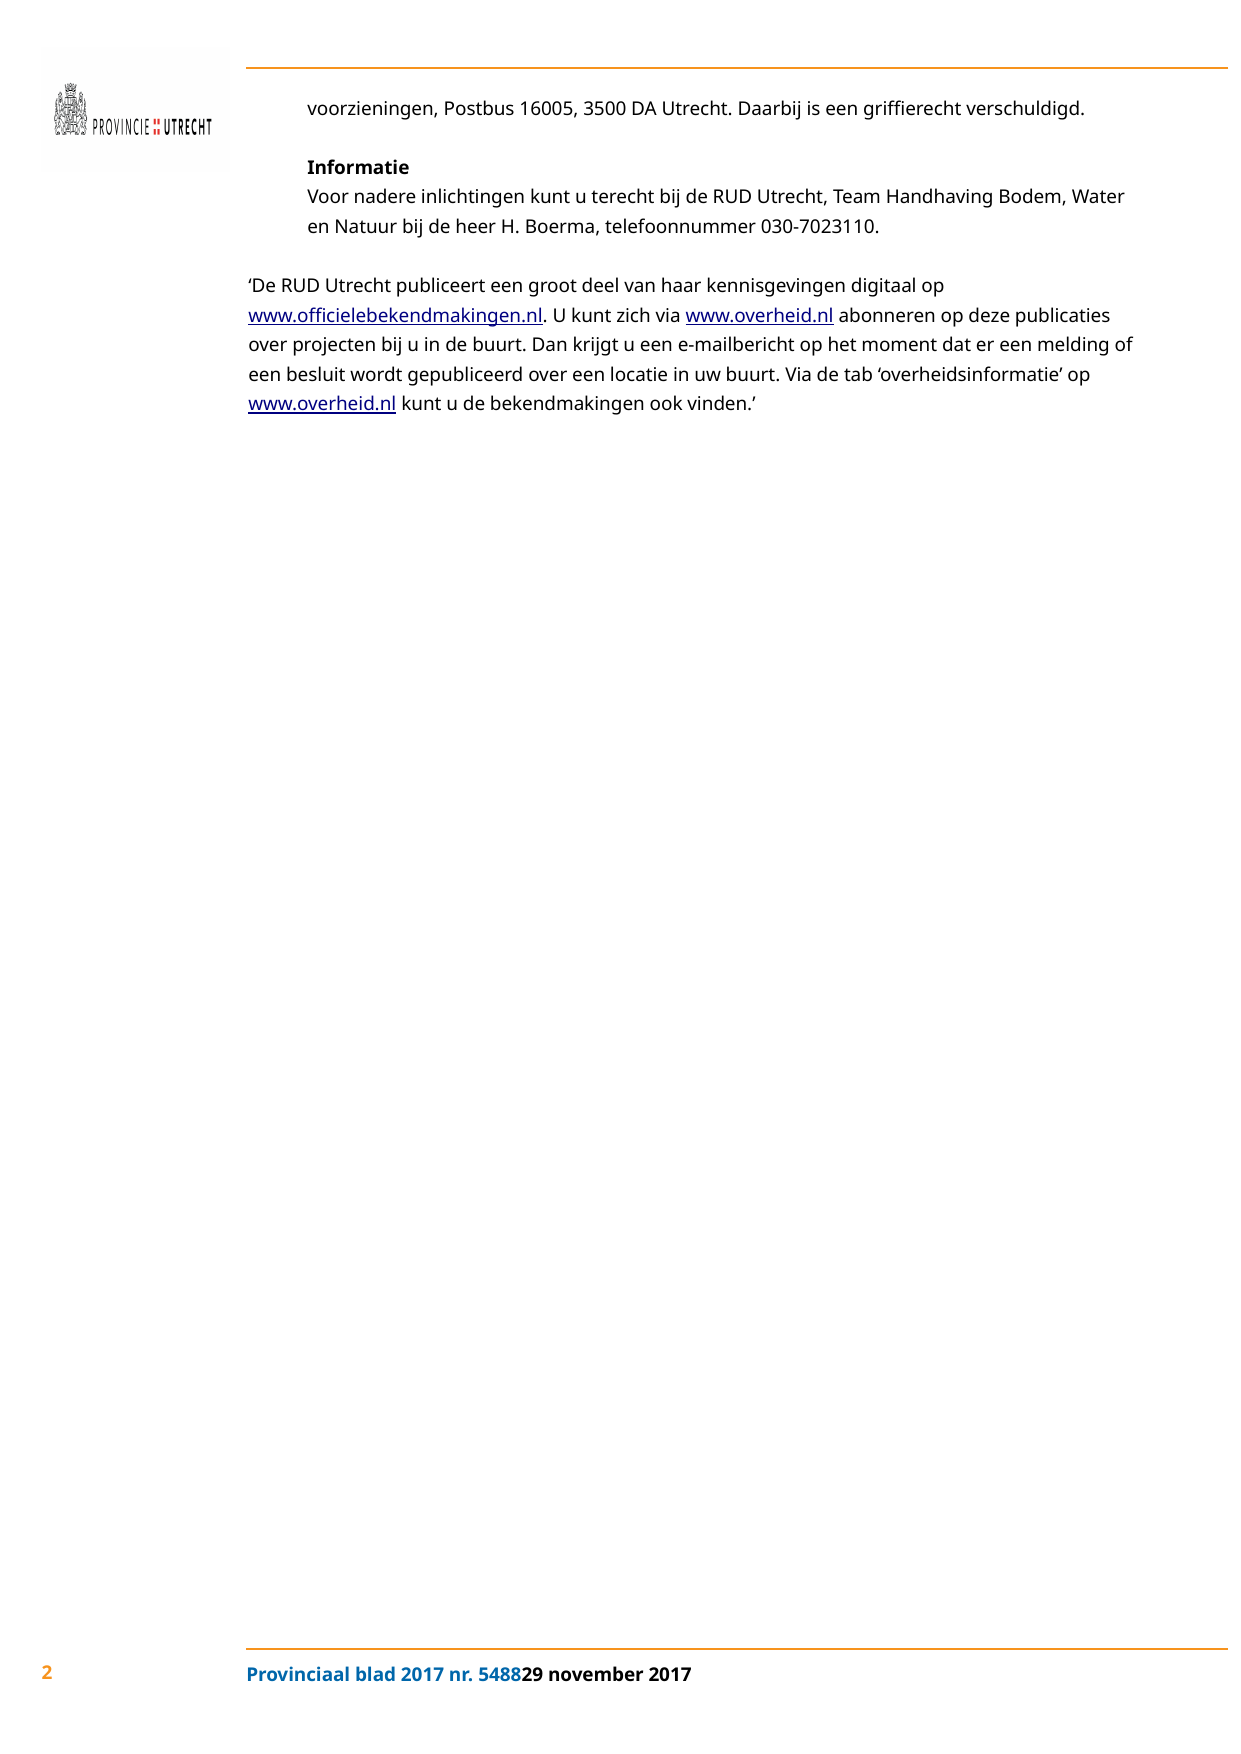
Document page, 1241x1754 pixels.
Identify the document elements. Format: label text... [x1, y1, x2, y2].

list Informatie [248, 154, 1152, 180]
text ‘De RUD Utrecht publiceert een groot deel van haar kennisgevingen digitaal op www.officielebekendmakingen.nl. U kunt zich via www.overheid.nl abonneren op deze publicaties over projecten bij u in de buurt. Dan krijgt u een e-mailbericht op het moment dat er een melding of een besluit wordt gepubliceerd over een locatie in uw buurt. Via de tab ‘overheidsinformatie’ op www.overheid.nl kunt u de bekendmakingen ook vinden.’ [248, 272, 1152, 416]
list Voor nadere inlichtingen kunt u terecht bij de RUD Utrecht, Team Handhaving Bodem, Water en Natuur bij de heer H. Boerma, telefoonnummer 030-7023110. [248, 183, 1152, 239]
list voorzieningen, Postbus 16005, 3500 DA Utrecht. Daarbij is een griffierecht verschuldigd. [248, 95, 1152, 121]
picture [41, 47, 231, 172]
